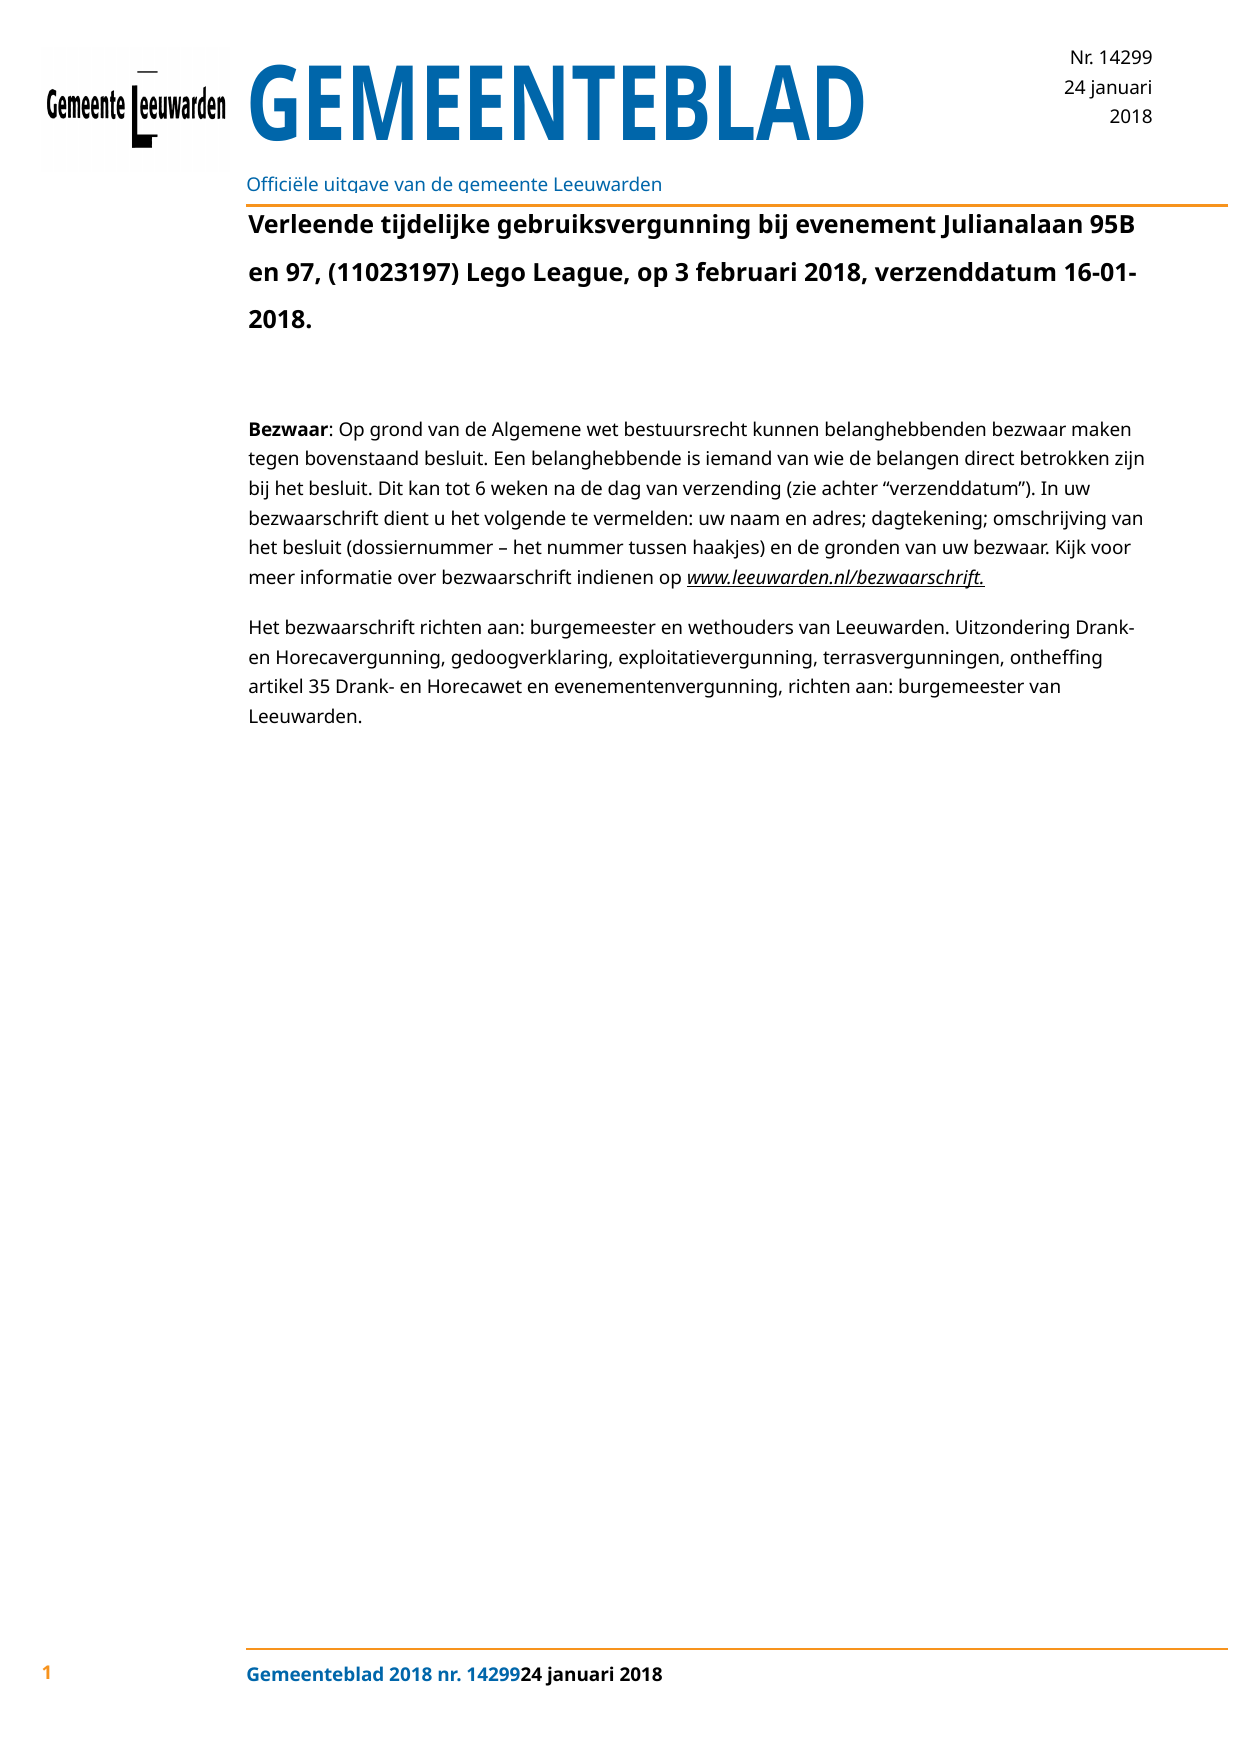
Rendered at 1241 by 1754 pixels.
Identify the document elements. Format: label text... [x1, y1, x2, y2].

picture [41, 47, 231, 172]
text Bezwaar: Op grond van de Algemene wet bestuursrecht kunnen belanghebbenden bezwaar maken tegen bovenstaand besluit. Een belanghebbende is iemand van wie de belangen direct betrokken zijn bij het besluit. Dit kan tot 6 weken na de dag van verzending (zie achter “verzenddatum”). In uw bezwaarschrift dient u het volgende te vermelden: uw naam en adres; dagtekening; omschrijving van het besluit (dossiernummer – het nummer tussen haakjes) en de gronden van uw bezwaar. Kijk voor meer informatie over bezwaarschrift indienen op www.leeuwarden.nl/bezwaarschrift. [248, 416, 1152, 589]
text Het bezwaarschrift richten aan: burgemeester en wethouders van Leeuwarden. Uitzondering Drank- en Horecavergunning, gedoogverklaring, exploitatievergunning, terrasvergunningen, ontheffing artikel 35 Drank- en Horecawet en evenementenvergunning, richten aan: burgemeester van Leeuwarden. [248, 614, 1152, 729]
text Verleende tijdelijke gebruiksvergunning bij evenement Julianalaan 95B en 97, (11023197) Lego League, op 3 februari 2018, verzenddatum 16-01-2018. [248, 207, 1152, 336]
